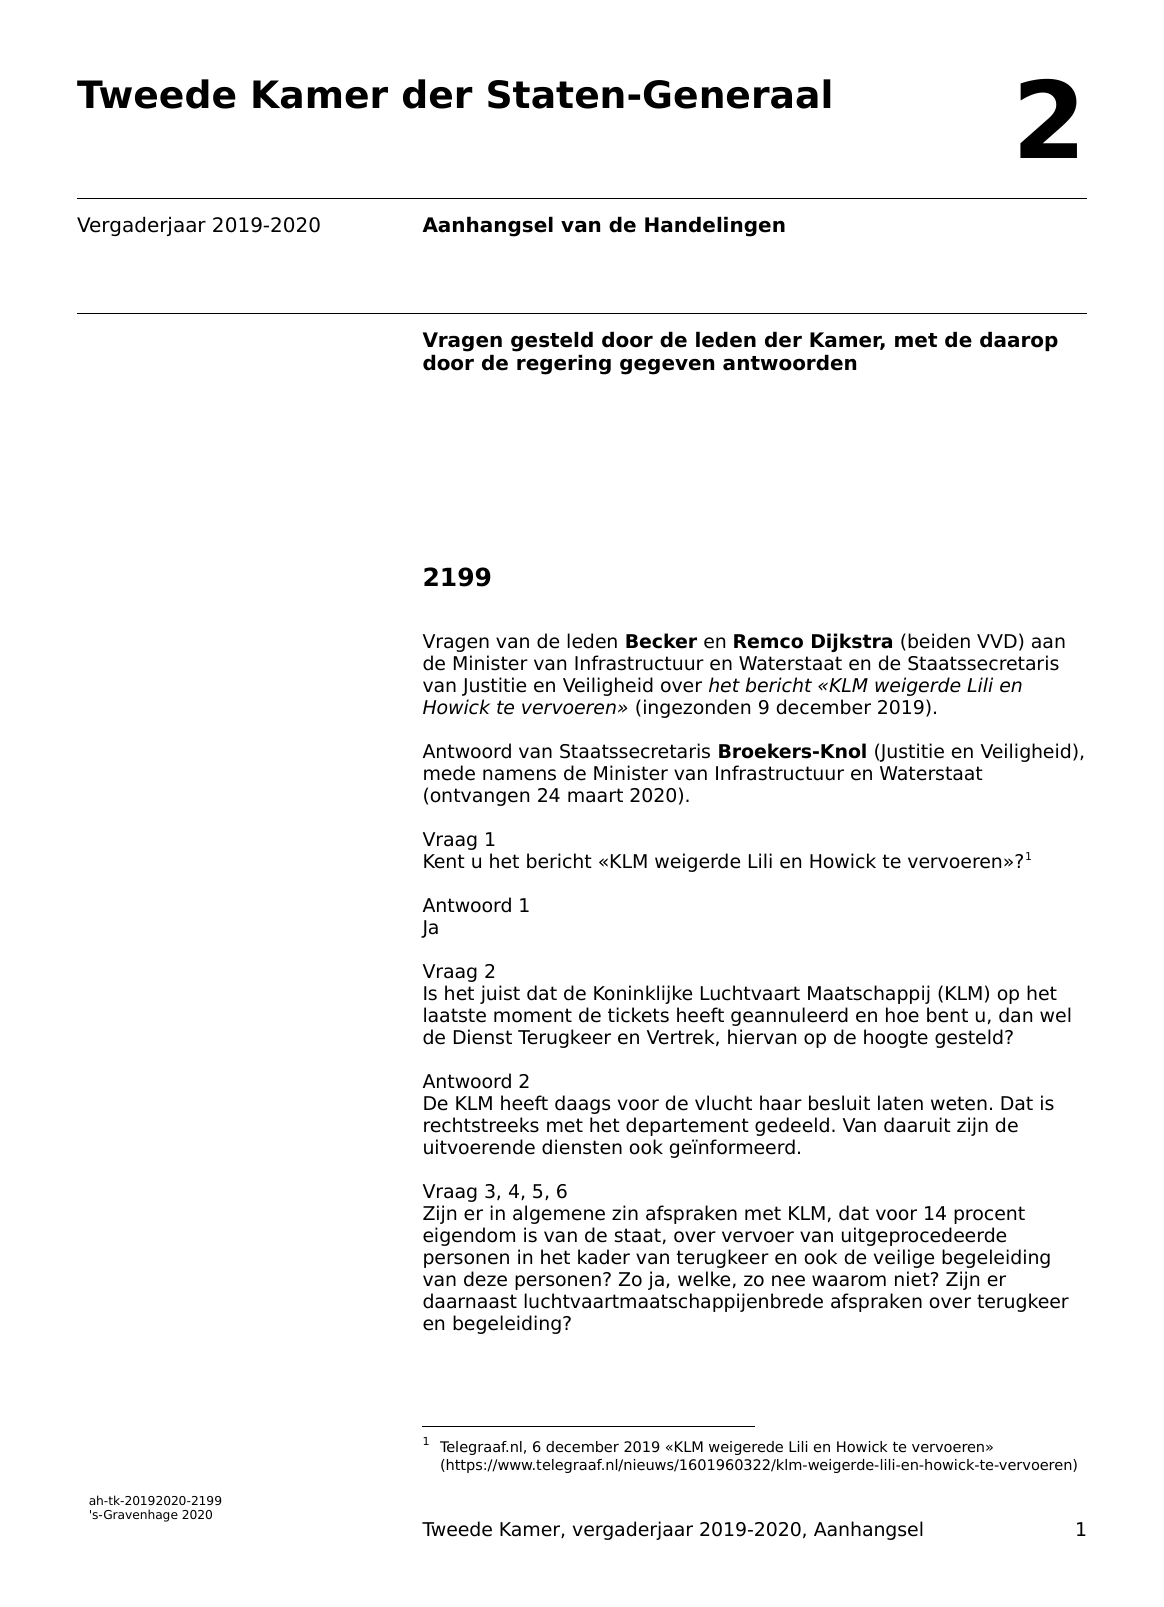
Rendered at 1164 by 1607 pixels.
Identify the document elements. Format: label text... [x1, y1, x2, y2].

text Vraag 3, 4, 5, 6 [422, 1181, 1087, 1203]
text Ja [422, 917, 1087, 939]
table_header Tweede Kamer der Staten-Generaal [77, 59, 886, 198]
text Vraag 2 [422, 961, 1087, 983]
table_cell Vergaderjaar 2019-2020 [77, 199, 422, 313]
text Telegraaf.nl, 6 december 2019 «KLM weigerede Lili en Howick te vervoeren» (https://www.telegraaf.nl/nieuws/1601960322/klm-weigerde-lili-en-howick-te-vervoeren) [422, 1435, 1087, 1474]
text Vragen van de leden Becker en Remco Dijkstra (beiden VVD) aan de Minister van Infrastructuur en Waterstaat en de Staatssecretaris van Justitie en Veiligheid over het bericht «KLM weigerde Lili en Howick te vervoeren» (ingezonden 9 december 2019). [422, 631, 1087, 718]
table_cell [77, 314, 422, 376]
text Kent u het bericht «KLM weigerde Lili en Howick te vervoeren»? [422, 851, 1087, 873]
text 's-Gravenhage 2020 [88, 1508, 323, 1522]
table_header 2 [886, 59, 1087, 198]
text Antwoord 1 [422, 895, 1087, 917]
table_cell Vragen gesteld door de leden der Kamer, met de daarop door de regering gegeven antwoorden [422, 314, 1087, 376]
text Antwoord van Staatssecretaris Broekers-Knol (Justitie en Veiligheid), mede namens de Minister van Infrastructuur en Waterstaat (ontvangen 24 maart 2020). [422, 741, 1087, 807]
text Antwoord 2 [422, 1071, 1087, 1093]
text Vraag 1 [422, 829, 1087, 851]
text Zijn er in algemene zin afspraken met KLM, dat voor 14 procent eigendom is van de staat, over vervoer van uitgeprocedeerde personen in het kader van terugkeer en ook de veilige begeleiding van deze personen? Zo ja, welke, zo nee waarom niet? Zijn er daarnaast luchtvaartmaatschappijenbrede afspraken over terugkeer en begeleiding? [422, 1203, 1087, 1335]
text ah-tk-20192020-2199 [88, 1494, 323, 1508]
text De KLM heeft daags voor de vlucht haar besluit laten weten. Dat is rechtstreeks met het departement gedeeld. Van daaruit zijn de uitvoerende diensten ook geïnformeerd. [422, 1093, 1087, 1159]
table_cell Aanhangsel van de Handelingen [422, 199, 1087, 313]
text Is het juist dat de Koninklijke Luchtvaart Maatschappij (KLM) op het laatste moment de tickets heeft geannuleerd en hoe bent u, dan wel de Dienst Terugkeer en Vertrek, hiervan op de hoogte gesteld? [422, 983, 1087, 1049]
text 2199 [422, 563, 1087, 592]
